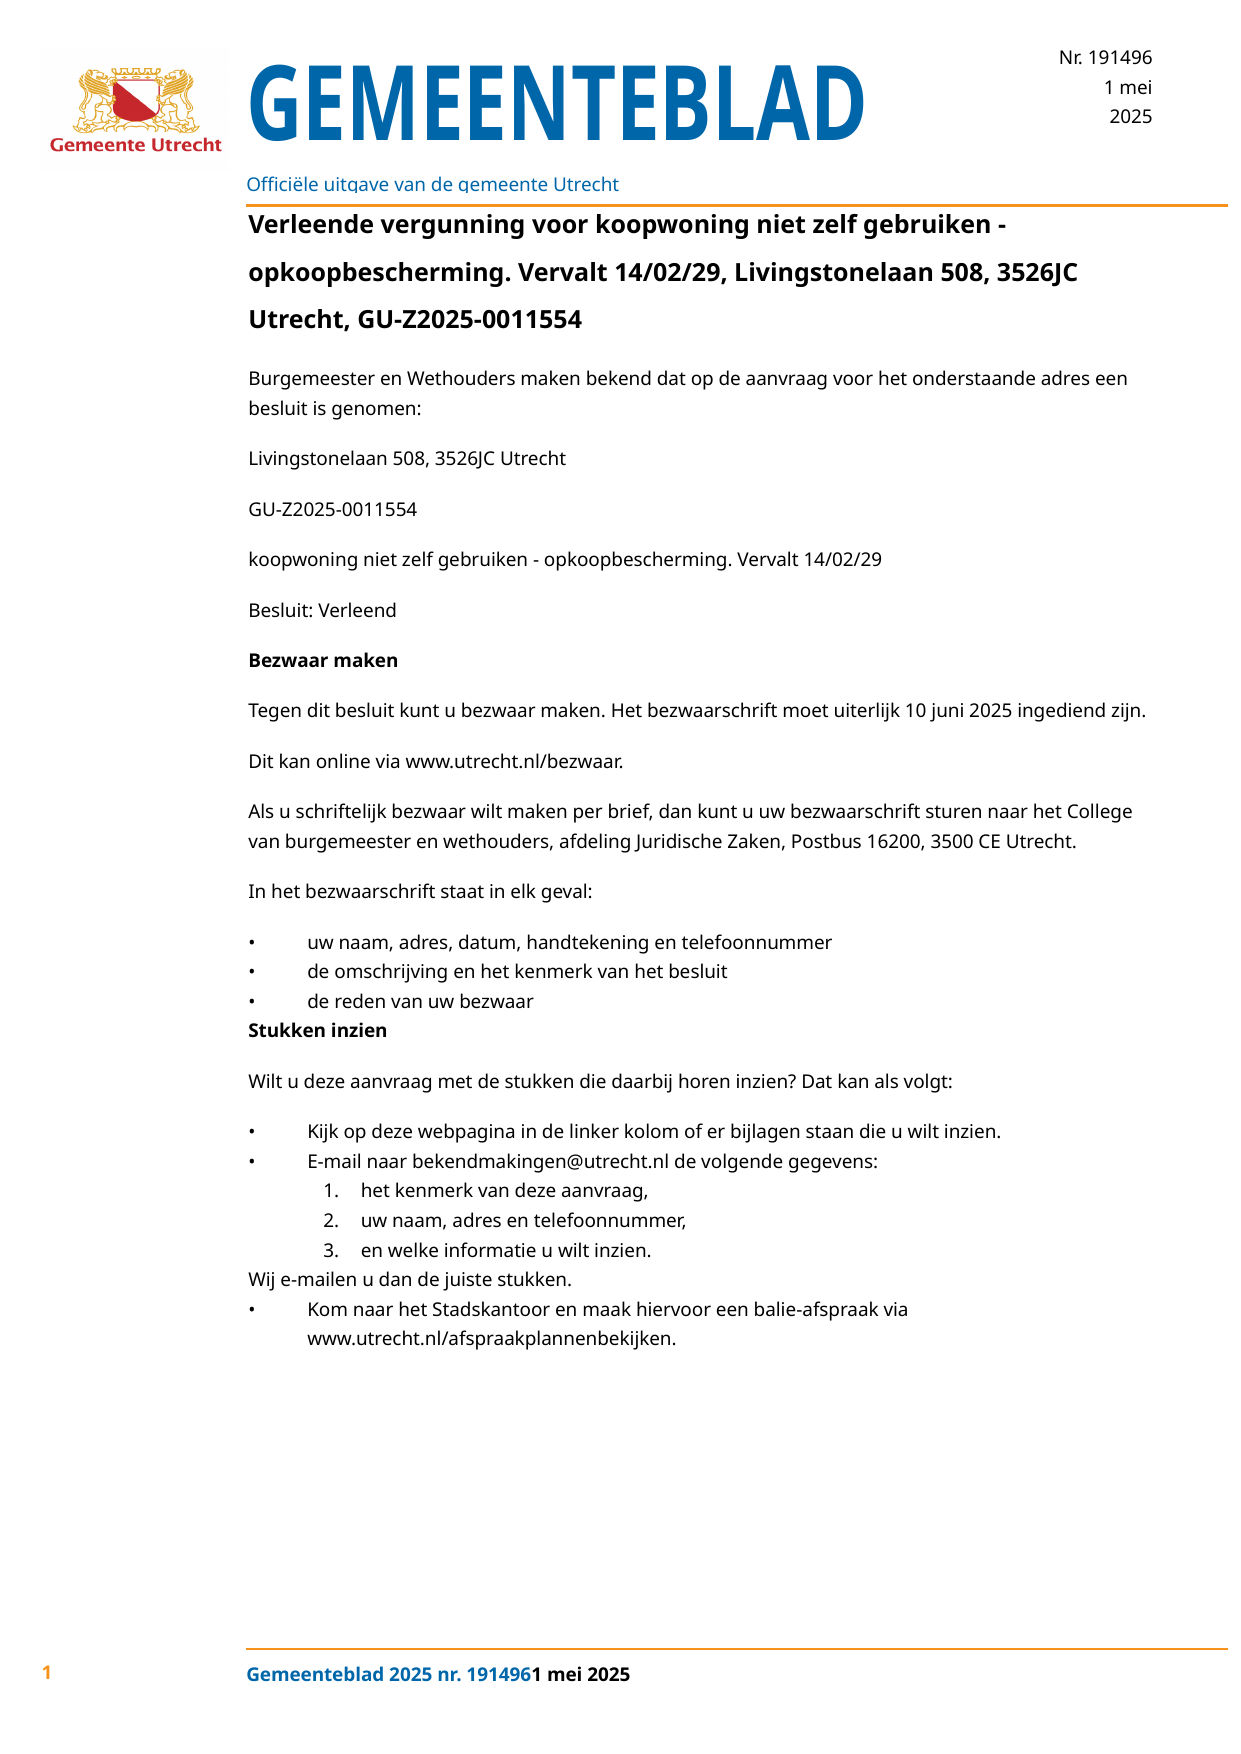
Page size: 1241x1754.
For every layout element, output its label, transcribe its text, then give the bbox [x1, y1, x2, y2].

text Wilt u deze aanvraag met de stukken die daarbij horen inzien? Dat kan als volgt: [248, 1068, 1152, 1094]
text GU-Z2025-0011554 [248, 496, 1152, 522]
text Verleende vergunning voor koopwoning niet zelf gebruiken - opkoopbescherming. Vervalt 14/02/29, Livingstonelaan 508, 3526JC Utrecht, GU-Z2025-0011554 [248, 207, 1152, 336]
list het kenmerk van deze aanvraag, [323, 1178, 1152, 1203]
list E-mail naar bekendmakingen@utrecht.nl de volgende gegevens: [248, 1148, 1152, 1174]
text Tegen dit besluit kunt u bezwaar maken. Het bezwaarschrift moet uiterlijk 10 juni 2025 ingediend zijn. [248, 698, 1152, 723]
text Besluit: Verleend [248, 597, 1152, 622]
list Kom naar het Stadskantoor en maak hiervoor een balie-afspraak via www.utrecht.nl/afspraakplannenbekijken. [248, 1296, 1152, 1351]
list uw naam, adres, datum, handtekening en telefoonnummer [248, 929, 1152, 954]
text koopwoning niet zelf gebruiken - opkoopbescherming. Vervalt 14/02/29 [248, 546, 1152, 572]
text Stukken inzien [248, 1018, 1152, 1043]
list en welke informatie u wilt inzien. [323, 1237, 1152, 1262]
text Livingstonelaan 508, 3526JC Utrecht [248, 446, 1152, 471]
list Kijk op deze webpagina in de linker kolom of er bijlagen staan die u wilt inzien. [248, 1118, 1152, 1144]
text Bezwaar maken [248, 647, 1152, 673]
text Wij e-mailen u dan de juiste stukken. [248, 1266, 1152, 1292]
text Als u schriftelijk bezwaar wilt maken per brief, dan kunt u uw bezwaarschrift sturen naar het College van burgemeester en wethouders, afdeling Juridische Zaken, Postbus 16200, 3500 CE Utrecht. [248, 798, 1152, 854]
text In het bezwaarschrift staat in elk geval: [248, 878, 1152, 904]
picture [41, 47, 231, 172]
list uw naam, adres en telefoonnummer, [323, 1207, 1152, 1233]
text Burgemeester en Wethouders maken bekend dat op de aanvraag voor het onderstaande adres een besluit is genomen: [248, 366, 1152, 421]
list de reden van uw bezwaar [248, 988, 1152, 1014]
list de omschrijving en het kenmerk van het besluit [248, 958, 1152, 984]
text Dit kan online via www.utrecht.nl/bezwaar. [248, 748, 1152, 774]
